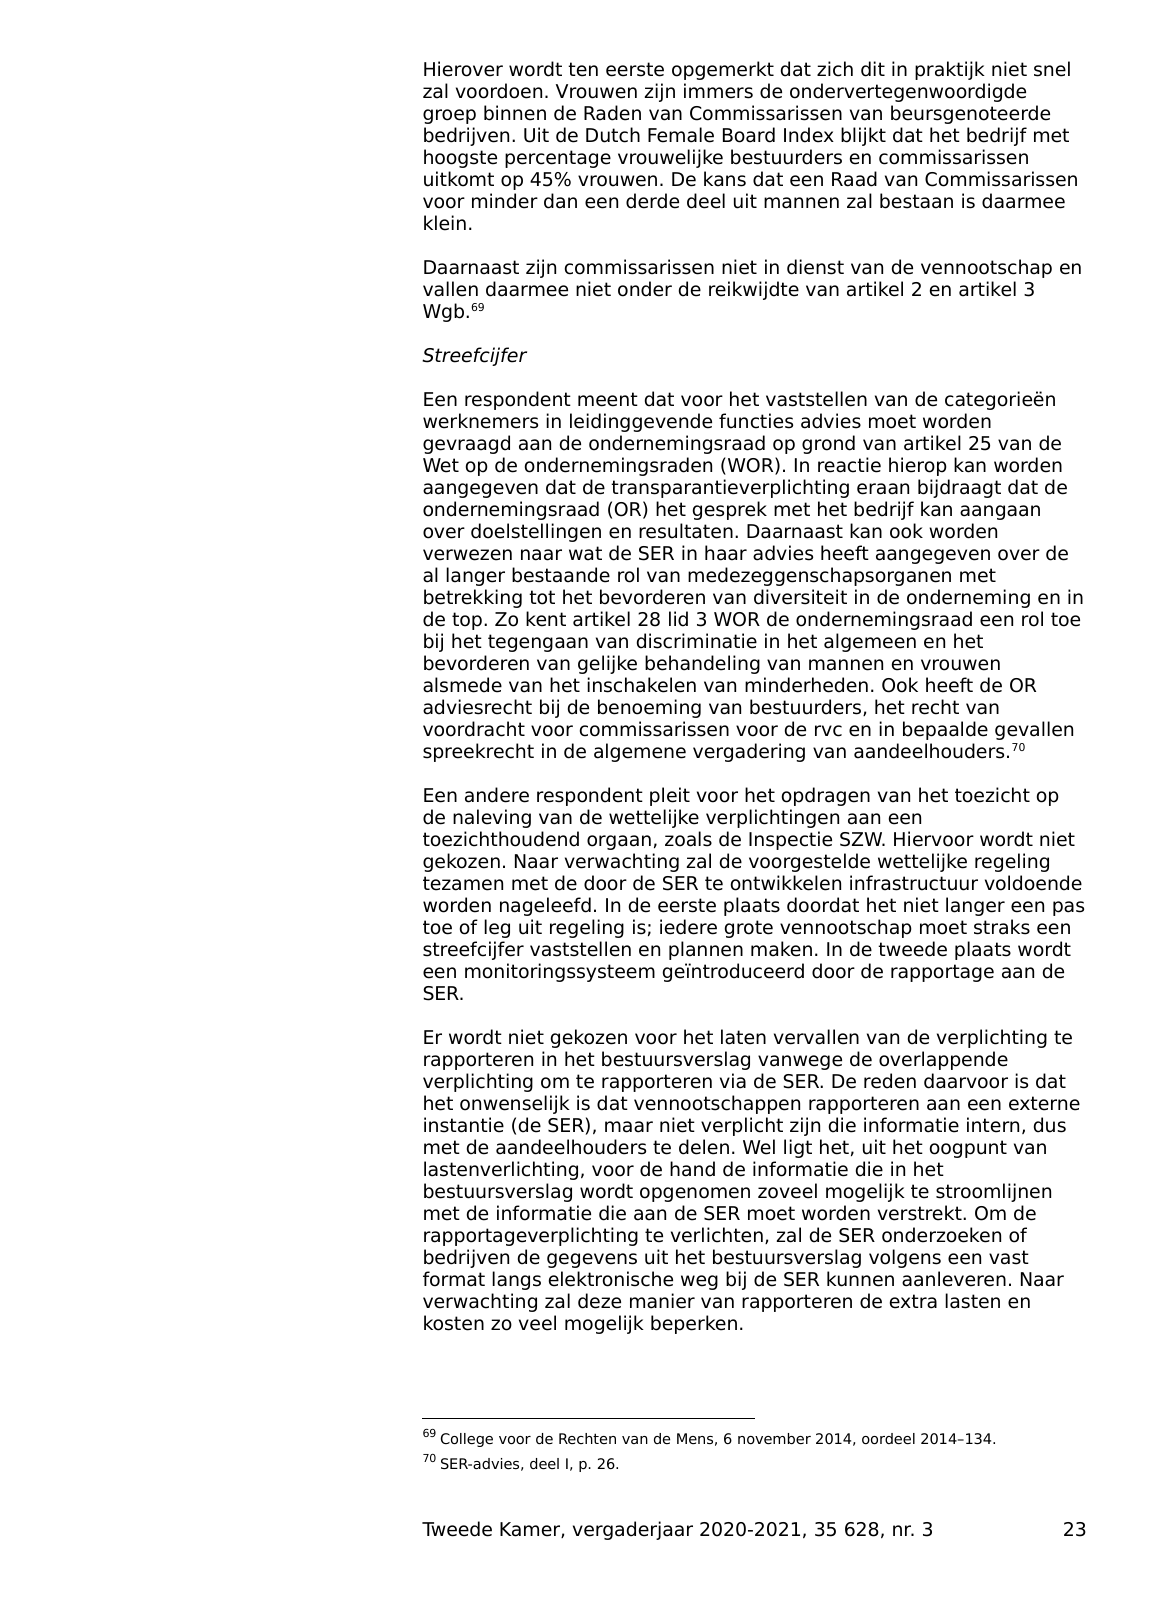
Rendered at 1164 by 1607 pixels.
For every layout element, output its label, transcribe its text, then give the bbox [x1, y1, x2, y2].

text Daarnaast zijn commissarissen niet in dienst van de vennootschap en vallen daarmee niet onder de reikwijdte van artikel 2 en artikel 3 Wgb. [422, 257, 1087, 323]
text Een andere respondent pleit voor het opdragen van het toezicht op de naleving van de wettelijke verplichtingen aan een toezichthoudend orgaan, zoals de Inspectie SZW. Hiervoor wordt niet gekozen. Naar verwachting zal de voorgestelde wettelijke regeling tezamen met de door de SER te ontwikkelen infrastructuur voldoende worden nageleefd. In de eerste plaats doordat het niet langer een pas toe of leg uit regeling is; iedere grote vennootschap moet straks een streefcijfer vaststellen en plannen maken. In de tweede plaats wordt een monitoringssysteem geïntroduceerd door de rapportage aan de SER. [422, 785, 1087, 1005]
subtitle Streefcijfer [422, 345, 1087, 367]
text SER-advies, deel I, p. 26. [422, 1452, 1087, 1474]
text Een respondent meent dat voor het vaststellen van de categorieën werknemers in leidinggevende functies advies moet worden gevraagd aan de ondernemingsraad op grond van artikel 25 van de Wet op de ondernemingsraden (WOR). In reactie hierop kan worden aangegeven dat de transparantieverplichting eraan bijdraagt dat de ondernemingsraad (OR) het gesprek met het bedrijf kan aangaan over doelstellingen en resultaten. Daarnaast kan ook worden verwezen naar wat de SER in haar advies heeft aangegeven over de al langer bestaande rol van medezeggenschapsorganen met betrekking tot het bevorderen van diversiteit in de onderneming en in de top. Zo kent artikel 28 lid 3 WOR de ondernemingsraad een rol toe bij het tegengaan van discriminatie in het algemeen en het bevorderen van gelijke behandeling van mannen en vrouwen alsmede van het inschakelen van minderheden. Ook heeft de OR adviesrecht bij de benoeming van bestuurders, het recht van voordracht voor commissarissen voor de rvc en in bepaalde gevallen spreekrecht in de algemene vergadering van aandeelhouders. [422, 389, 1087, 763]
text Hierover wordt ten eerste opgemerkt dat zich dit in praktijk niet snel zal voordoen. Vrouwen zijn immers de ondervertegenwoordigde groep binnen de Raden van Commissarissen van beursgenoteerde bedrijven. Uit de Dutch Female Board Index blijkt dat het bedrijf met hoogste percentage vrouwelijke bestuurders en commissarissen uitkomt op 45% vrouwen. De kans dat een Raad van Commissarissen voor minder dan een derde deel uit mannen zal bestaan is daarmee klein. [422, 59, 1087, 235]
text Er wordt niet gekozen voor het laten vervallen van de verplichting te rapporteren in het bestuursverslag vanwege de overlappende verplichting om te rapporteren via de SER. De reden daarvoor is dat het onwenselijk is dat vennootschappen rapporteren aan een externe instantie (de SER), maar niet verplicht zijn die informatie intern, dus met de aandeelhouders te delen. Wel ligt het, uit het oogpunt van lastenverlichting, voor de hand de informatie die in het bestuursverslag wordt opgenomen zoveel mogelijk te stroomlijnen met de informatie die aan de SER moet worden verstrekt. Om de rapportageverplichting te verlichten, zal de SER onderzoeken of bedrijven de gegevens uit het bestuursverslag volgens een vast format langs elektronische weg bij de SER kunnen aanleveren. Naar verwachting zal deze manier van rapporteren de extra lasten en kosten zo veel mogelijk beperken. [422, 1027, 1087, 1335]
text College voor de Rechten van de Mens, 6 november 2014, oordeel 2014–134. [422, 1427, 1087, 1449]
